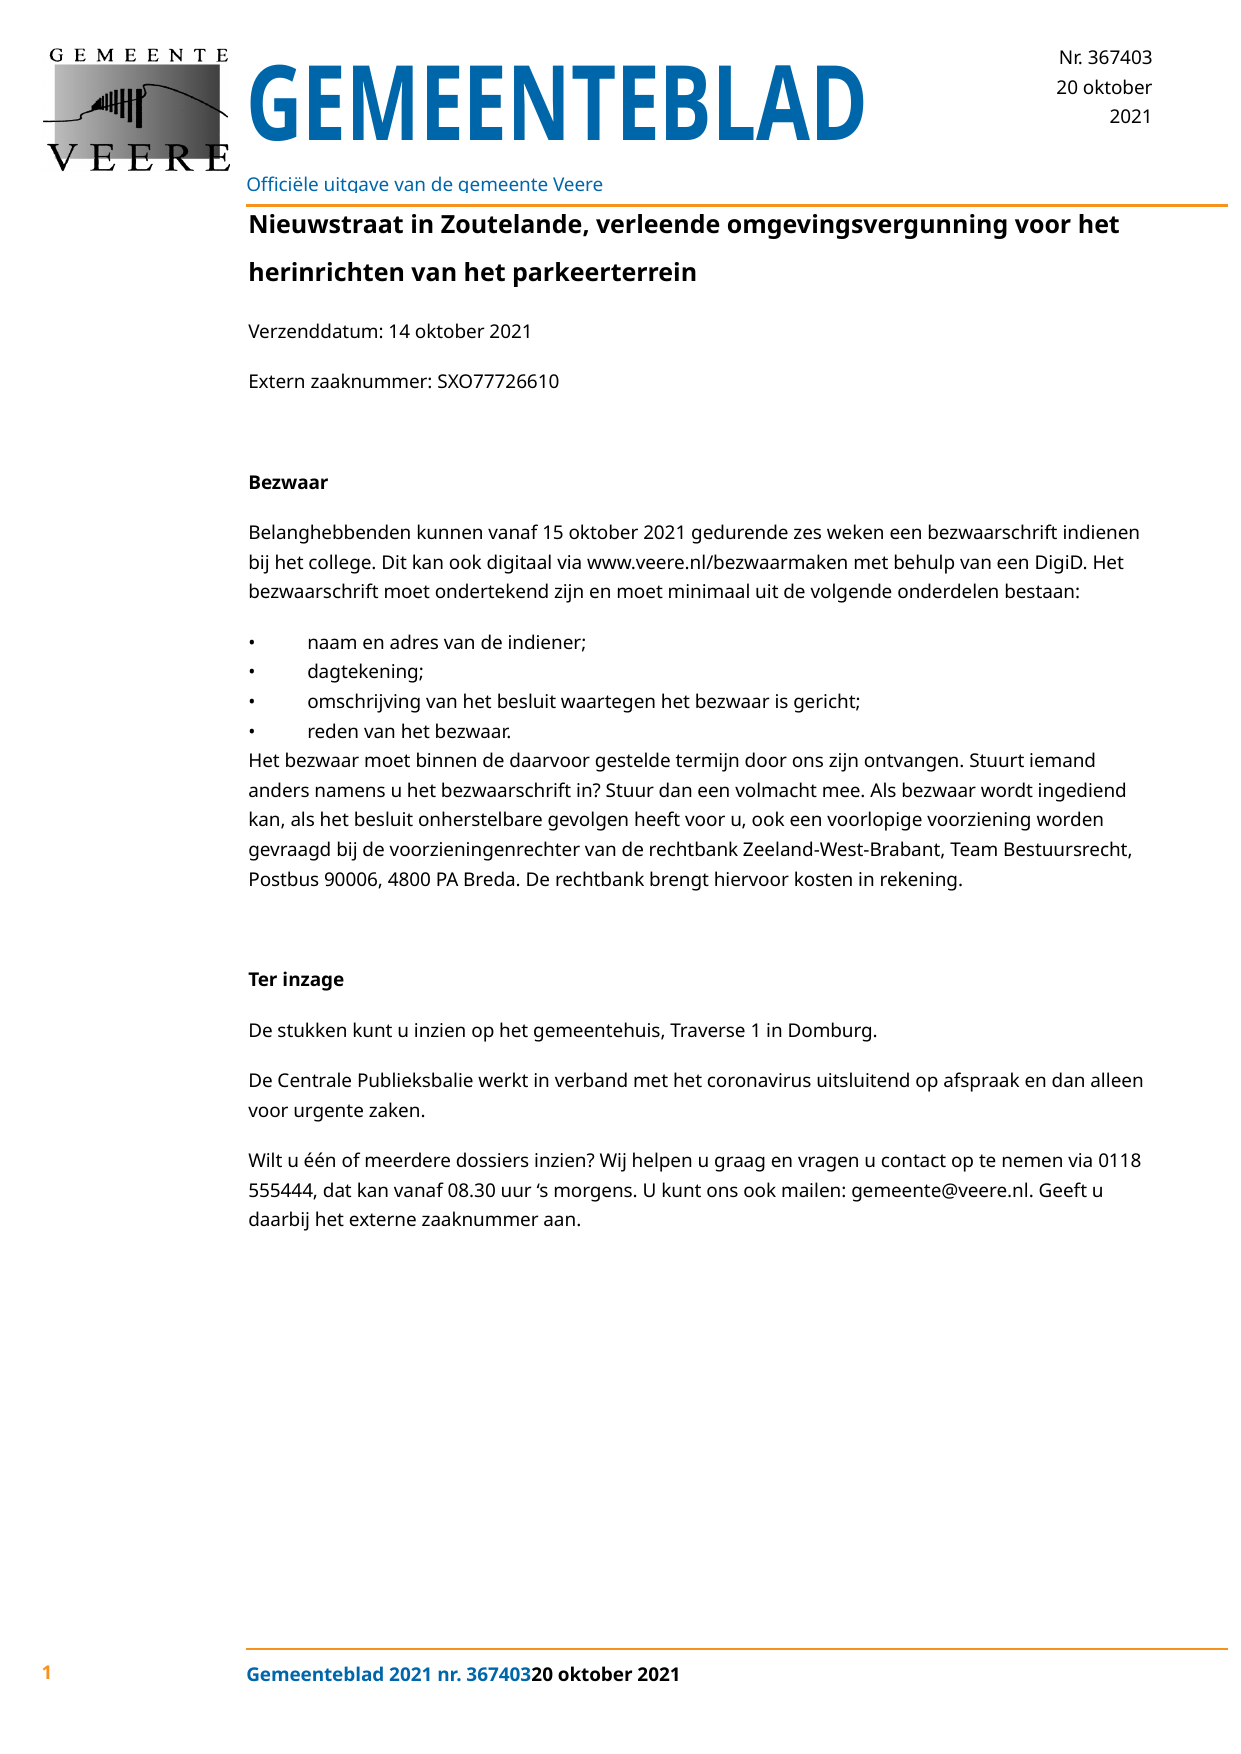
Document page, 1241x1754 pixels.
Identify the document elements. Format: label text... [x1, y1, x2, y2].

text Nieuwstraat in Zoutelande, verleende omgevingsvergunning voor het herinrichten van het parkeerterrein [248, 207, 1152, 288]
text Ter inzage [248, 967, 1152, 992]
text De Centrale Publieksbalie werkt in verband met het coronavirus uitsluitend op afspraak en dan alleen voor urgente zaken. [248, 1067, 1152, 1123]
text Bezwaar [248, 469, 1152, 495]
text Belanghebbenden kunnen vanaf 15 oktober 2021 gedurende zes weken een bezwaarschrift indienen bij het college. Dit kan ook digitaal via www.veere.nl/bezwaarmaken met behulp van een DigiD. Het bezwaarschrift moet ondertekend zijn en moet minimaal uit de volgende onderdelen bestaan: [248, 519, 1152, 604]
picture [41, 47, 231, 172]
text Verzenddatum: 14 oktober 2021 [248, 318, 1152, 344]
list naam en adres van de indiener; [248, 629, 1152, 655]
text De stukken kunt u inzien op het gemeentehuis, Traverse 1 in Domburg. [248, 1017, 1152, 1043]
list reden van het bezwaar. [248, 718, 1152, 744]
text Extern zaaknummer: SXO77726610 [248, 368, 1152, 394]
list dagtekening; [248, 659, 1152, 684]
list omschrijving van het besluit waartegen het bezwaar is gericht; [248, 688, 1152, 714]
text Het bezwaar moet binnen de daarvoor gestelde termijn door ons zijn ontvangen. Stuurt iemand anders namens u het bezwaarschrift in? Stuur dan een volmacht mee. Als bezwaar wordt ingediend kan, als het besluit onherstelbare gevolgen heeft voor u, ook een voorlopige voorziening worden gevraagd bij de voorzieningenrechter van de rechtbank Zeeland-West-Brabant, Team Bestuursrecht, Postbus 90006, 4800 PA Breda. De rechtbank brengt hiervoor kosten in rekening. [248, 747, 1152, 892]
text Wilt u één of meerdere dossiers inzien? Wij helpen u graag en vragen u contact op te nemen via 0118 555444, dat kan vanaf 08.30 uur ‘s morgens. U kunt ons ook mailen: gemeente@veere.nl. Geeft u daarbij het externe zaaknummer aan. [248, 1147, 1152, 1232]
